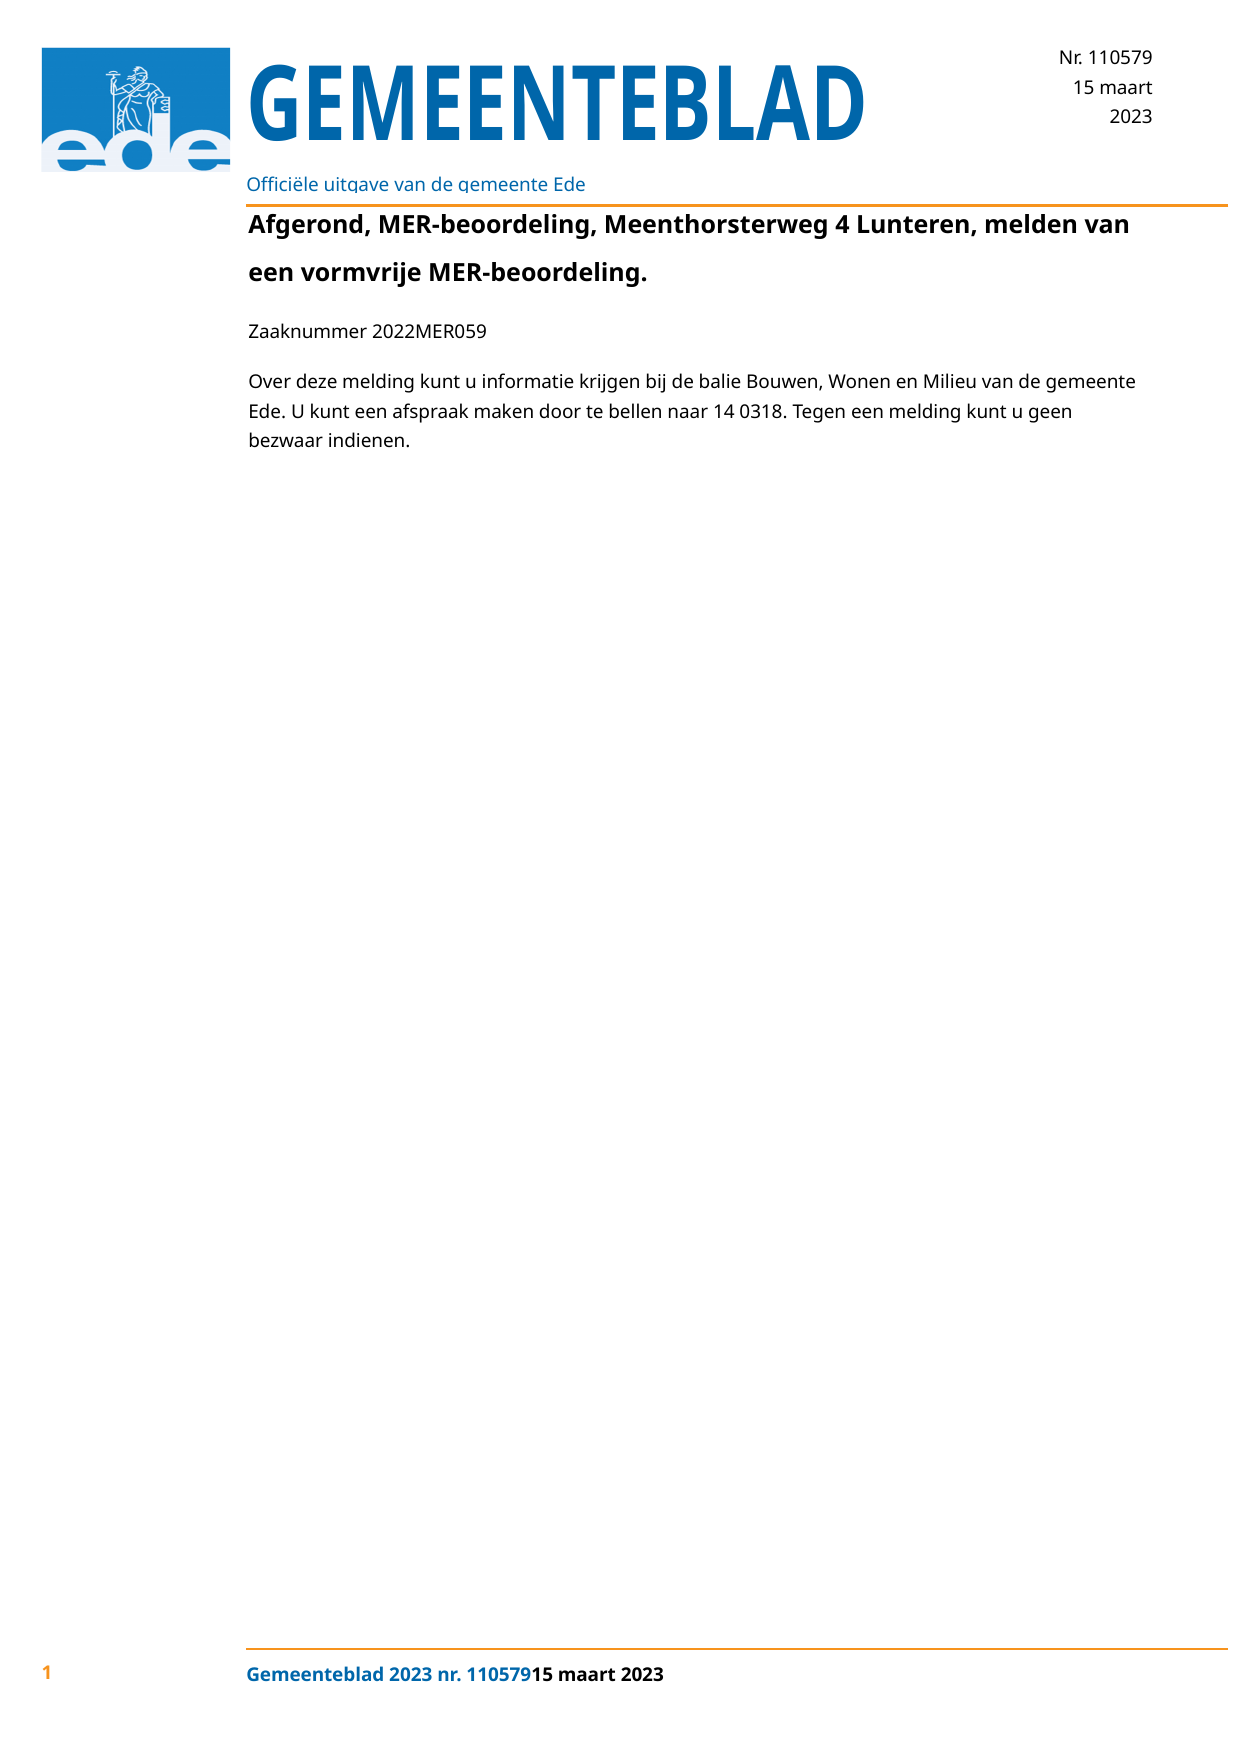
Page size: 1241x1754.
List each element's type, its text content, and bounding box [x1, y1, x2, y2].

picture [41, 47, 231, 172]
text Over deze melding kunt u informatie krijgen bij de balie Bouwen, Wonen en Milieu van de gemeente Ede. U kunt een afspraak maken door te bellen naar 14 0318. Tegen een melding kunt u geen bezwaar indienen. [248, 368, 1152, 453]
text Zaaknummer 2022MER059 [248, 318, 1152, 344]
text Afgerond, MER-beoordeling, Meenthorsterweg 4 Lunteren, melden van een vormvrije MER-beoordeling. [248, 207, 1152, 288]
